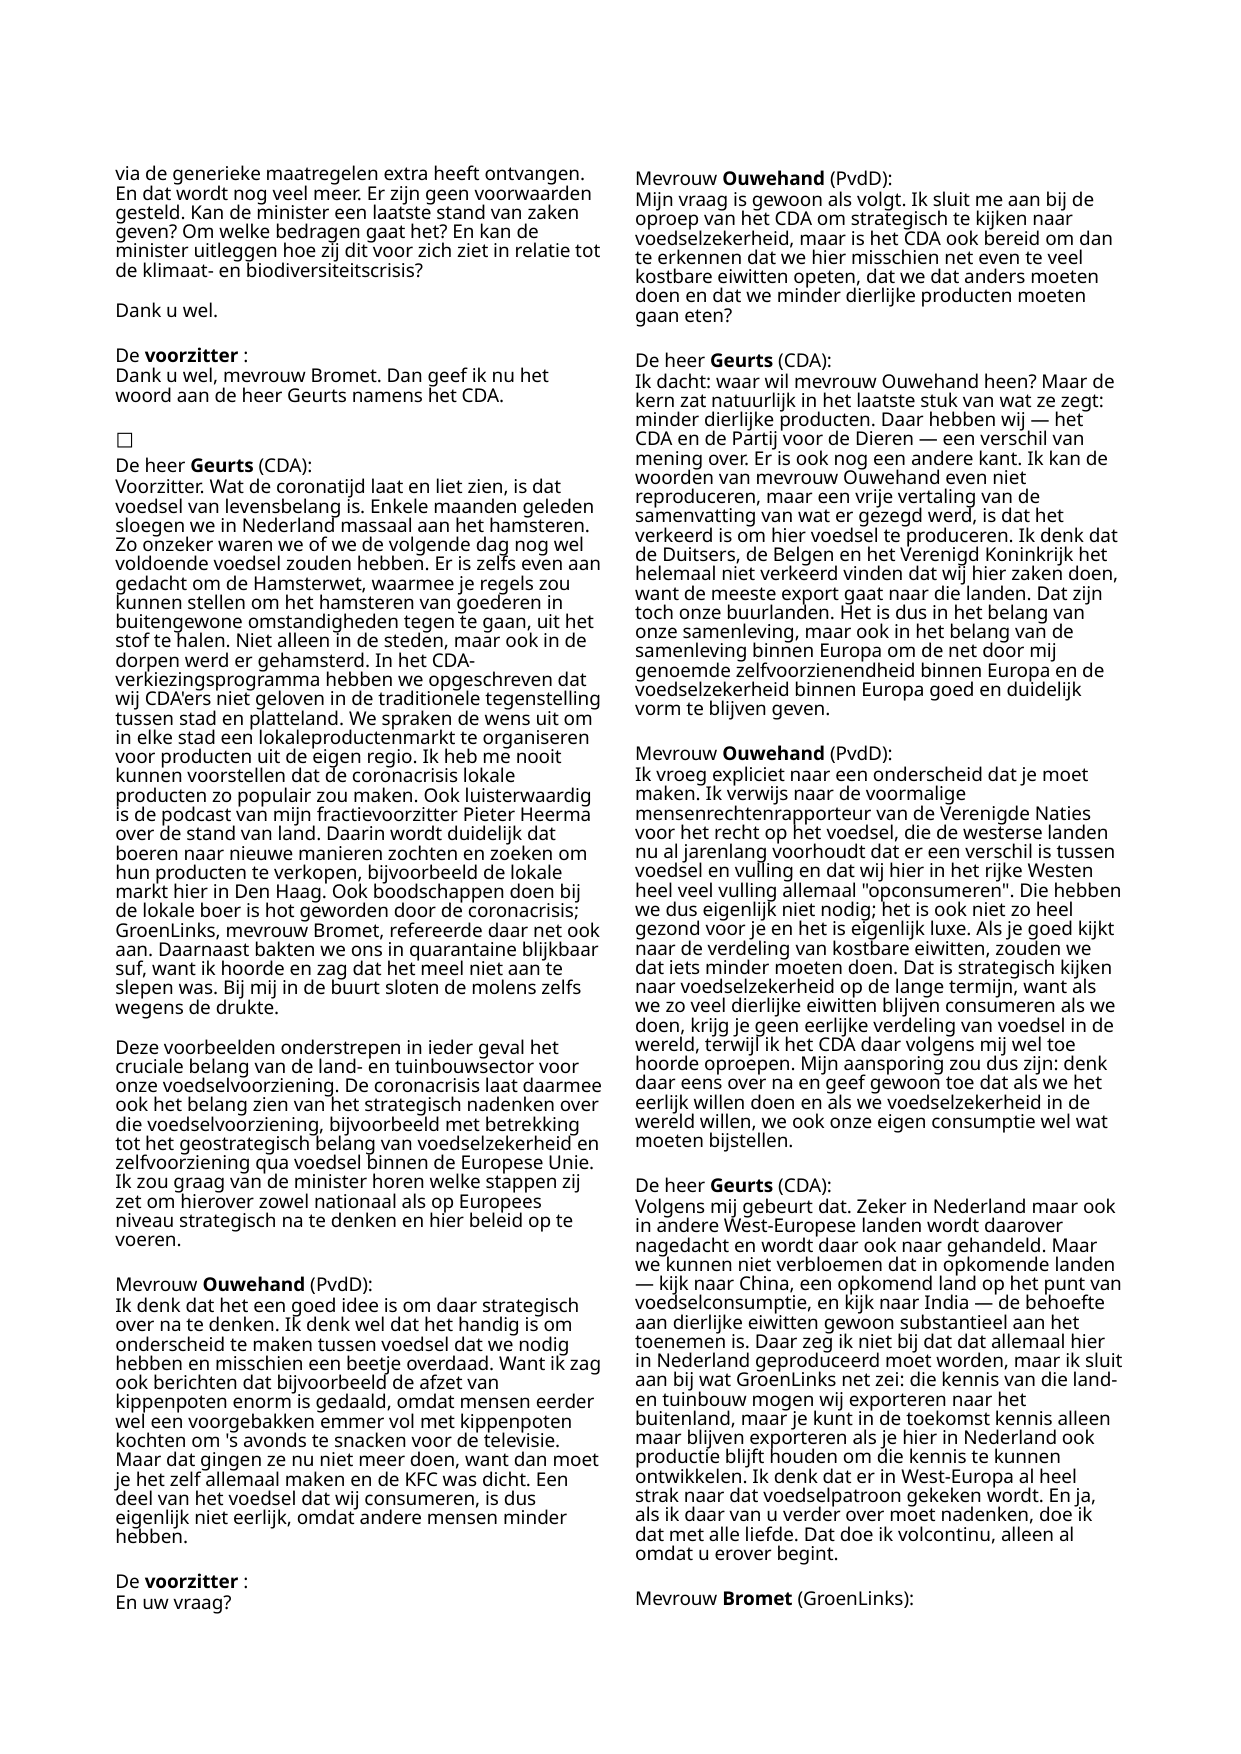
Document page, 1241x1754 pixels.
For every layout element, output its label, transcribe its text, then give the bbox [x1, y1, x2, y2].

text Ik vroeg expliciet naar een onderscheid dat je moet maken. Ik verwijs naar de voormalige mensenrechtenrapporteur van de Verenigde Naties voor het recht op het voedsel, die de westerse landen nu al jarenlang voorhoudt dat er een verschil is tussen voedsel en vulling en dat wij hier in het rijke Westen heel veel vulling allemaal "opconsumeren". Die hebben we dus eigenlijk niet nodig; het is ook niet zo heel gezond voor je en het is eigenlijk luxe. Als je goed kijkt naar de verdeling van kostbare eiwitten, zouden we dat iets minder moeten doen. Dat is strategisch kijken naar voedselzekerheid op de lange termijn, want als we zo veel dierlijke eiwitten blijven consumeren als we doen, krijg je geen eerlijke verdeling van voedsel in de wereld, terwijl ik het CDA daar volgens mij wel toe hoorde oproepen. Mijn aansporing zou dus zijn: denk daar eens over na en geef gewoon toe dat als we het eerlijk willen doen en als we voedselzekerheid in de wereld willen, we ook onze eigen consumptie wel wat moeten bijstellen. [635, 766, 1125, 1151]
text Mevrouw Ouwehand (PvdD): [635, 740, 1125, 766]
text De voorzitter : [115, 342, 605, 367]
text En uw vraag? [115, 1594, 605, 1613]
text Volgens mij gebeurt dat. Zeker in Nederland maar ook in andere West-Europese landen wordt daarover nagedacht en wordt daar ook naar gehandeld. Maar we kunnen niet verbloemen dat in opkomende landen — kijk naar China, een opkomend land op het punt van voedselconsumptie, en kijk naar India — de behoefte aan dierlijke eiwitten gewoon substantieel aan het toenemen is. Daar zeg ik niet bij dat dat allemaal hier in Nederland geproduceerd moet worden, maar ik sluit aan bij wat GroenLinks net zei: die kennis van die land- en tuinbouw mogen wij exporteren naar het buitenland, maar je kunt in de toekomst kennis alleen maar blijven exporteren als je hier in Nederland ook productie blijft houden om die kennis te kunnen ontwikkelen. Ik denk dat er in West-Europa al heel strak naar dat voedselpatroon gekeken wordt. En ja, als ik daar van u verder over moet nadenken, doe ik dat met alle liefde. Dat doe ik volcontinu, alleen al omdat u erover begint. [635, 1198, 1125, 1564]
text Ik denk dat het een goed idee is om daar strategisch over na te denken. Ik denk wel dat het handig is om onderscheid te maken tussen voedsel dat we nodig hebben en misschien een beetje overdaad. Want ik zag ook berichten dat bijvoorbeeld de afzet van kippenpoten enorm is gedaald, omdat mensen eerder wel een voorgebakken emmer vol met kippenpoten kochten om 's avonds te snacken voor de televisie. Maar dat gingen ze nu niet meer doen, want dan moet je het zelf allemaal maken en de KFC was dicht. Een deel van het voedsel dat wij consumeren, is dus eigenlijk niet eerlijk, omdat andere mensen minder hebben. [115, 1297, 605, 1548]
text De heer Geurts (CDA): [635, 347, 1125, 373]
text Mevrouw Ouwehand (PvdD): [115, 1271, 605, 1297]
text Dank u wel, mevrouw Bromet. Dan geef ik nu het woord aan de heer Geurts namens het CDA. [115, 367, 605, 406]
text Mevrouw Ouwehand (PvdD): [635, 165, 1125, 191]
text ⬜ [115, 427, 605, 453]
text Voorzitter. Wat de coronatijd laat en liet zien, is dat voedsel van levensbelang is. Enkele maanden geleden sloegen we in Nederland massaal aan het hamsteren. Zo onzeker waren we of we de volgende dag nog wel voldoende voedsel zouden hebben. Er is zelfs even aan gedacht om de Hamsterwet, waarmee je regels zou kunnen stellen om het hamsteren van goederen in buitengewone omstandigheden tegen te gaan, uit het stof te halen. Niet alleen in de steden, maar ook in de dorpen werd er gehamsterd. In het CDA-verkiezingsprogramma hebben we opgeschreven dat wij CDA'ers niet geloven in de traditionele tegenstelling tussen stad en platteland. We spraken de wens uit om in elke stad een lokaleproductenmarkt te organiseren voor producten uit de eigen regio. Ik heb me nooit kunnen voorstellen dat de coronacrisis lokale producten zo populair zou maken. Ook luisterwaardig is de podcast van mijn fractievoorzitter Pieter Heerma over de stand van land. Daarin wordt duidelijk dat boeren naar nieuwe manieren zochten en zoeken om hun producten te verkopen, bijvoorbeeld de lokale markt hier in Den Haag. Ook boodschappen doen bij de lokale boer is hot geworden door de coronacrisis; GroenLinks, mevrouw Bromet, refereerde daar net ook aan. Daarnaast bakten we ons in quarantaine blijkbaar suf, want ik hoorde en zag dat het meel niet aan te slepen was. Bij mij in de buurt sloten de molens zelfs wegens de drukte. [115, 478, 605, 1018]
text De heer Geurts (CDA): [635, 1172, 1125, 1198]
text De heer Geurts (CDA): [115, 453, 605, 478]
text Dank u wel. [115, 302, 605, 321]
text via de generieke maatregelen extra heeft ontvangen. En dat wordt nog veel meer. Er zijn geen voorwaarden gesteld. Kan de minister een laatste stand van zaken geven? Om welke bedragen gaat het? En kan de minister uitleggen hoe zij dit voor zich ziet in relatie tot de klimaat- en biodiversiteitscrisis? [115, 165, 605, 281]
text Mijn vraag is gewoon als volgt. Ik sluit me aan bij de oproep van het CDA om strategisch te kijken naar voedselzekerheid, maar is het CDA ook bereid om dan te erkennen dat we hier misschien net even te veel kostbare eiwitten opeten, dat we dat anders moeten doen en dat we minder dierlijke producten moeten gaan eten? [635, 191, 1125, 326]
text Mevrouw Bromet (GroenLinks): [635, 1585, 1125, 1611]
text Deze voorbeelden onderstrepen in ieder geval het cruciale belang van de land- en tuinbouwsector voor onze voedselvoorziening. De coronacrisis laat daarmee ook het belang zien van het strategisch nadenken over die voedselvoorziening, bijvoorbeeld met betrekking tot het geostrategisch belang van voedselzekerheid en zelfvoorziening qua voedsel binnen de Europese Unie. Ik zou graag van de minister horen welke stappen zij zet om hierover zowel nationaal als op Europees niveau strategisch na te denken en hier beleid op te voeren. [115, 1039, 605, 1251]
text De voorzitter : [115, 1568, 605, 1594]
text Ik dacht: waar wil mevrouw Ouwehand heen? Maar de kern zat natuurlijk in het laatste stuk van wat ze zegt: minder dierlijke producten. Daar hebben wij — het CDA en de Partij voor de Dieren — een verschil van mening over. Er is ook nog een andere kant. Ik kan de woorden van mevrouw Ouwehand even niet reproduceren, maar een vrije vertaling van de samenvatting van wat er gezegd werd, is dat het verkeerd is om hier voedsel te produceren. Ik denk dat de Duitsers, de Belgen en het Verenigd Koninkrijk het helemaal niet verkeerd vinden dat wij hier zaken doen, want de meeste export gaat naar die landen. Dat zijn toch onze buurlanden. Het is dus in het belang van onze samenleving, maar ook in het belang van de samenleving binnen Europa om de net door mij genoemde zelfvoorzienendheid binnen Europa en de voedselzekerheid binnen Europa goed en duidelijk vorm te blijven geven. [635, 373, 1125, 719]
